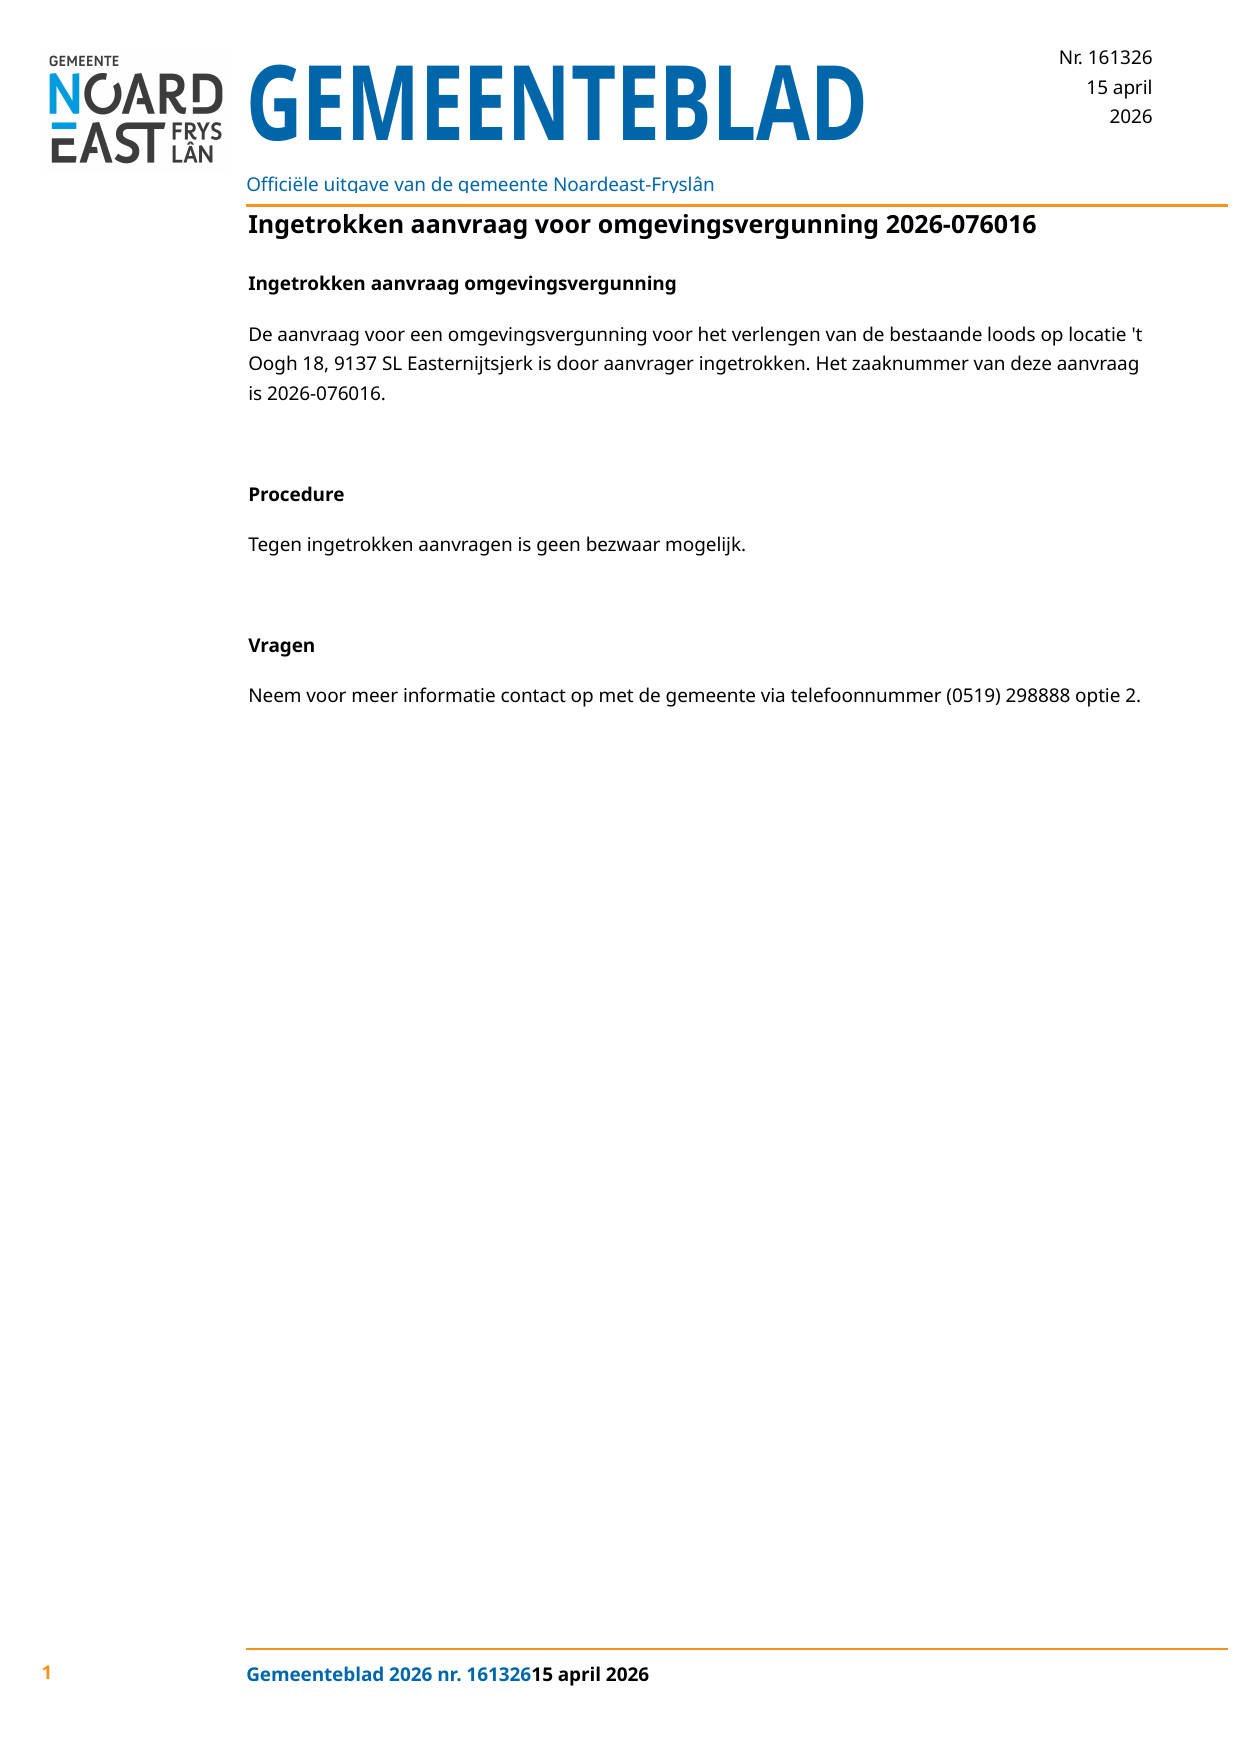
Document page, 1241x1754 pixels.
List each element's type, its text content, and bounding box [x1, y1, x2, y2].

text Tegen ingetrokken aanvragen is geen bezwaar mogelijk. [248, 531, 1152, 557]
text Ingetrokken aanvraag omgevingsvergunning [248, 270, 1152, 296]
text Vragen [248, 632, 1152, 658]
text Neem voor meer informatie contact op met de gemeente via telefoonnummer (0519) 298888 optie 2. [248, 682, 1152, 708]
picture [41, 47, 231, 172]
text Procedure [248, 481, 1152, 506]
text Ingetrokken aanvraag voor omgevingsvergunning 2026-076016 [248, 207, 1152, 241]
text De aanvraag voor een omgevingsvergunning voor het verlengen van de bestaande loods op locatie 't Oogh 18, 9137 SL Easternijtsjerk is door aanvrager ingetrokken. Het zaaknummer van deze aanvraag is 2026-076016. [248, 321, 1152, 406]
